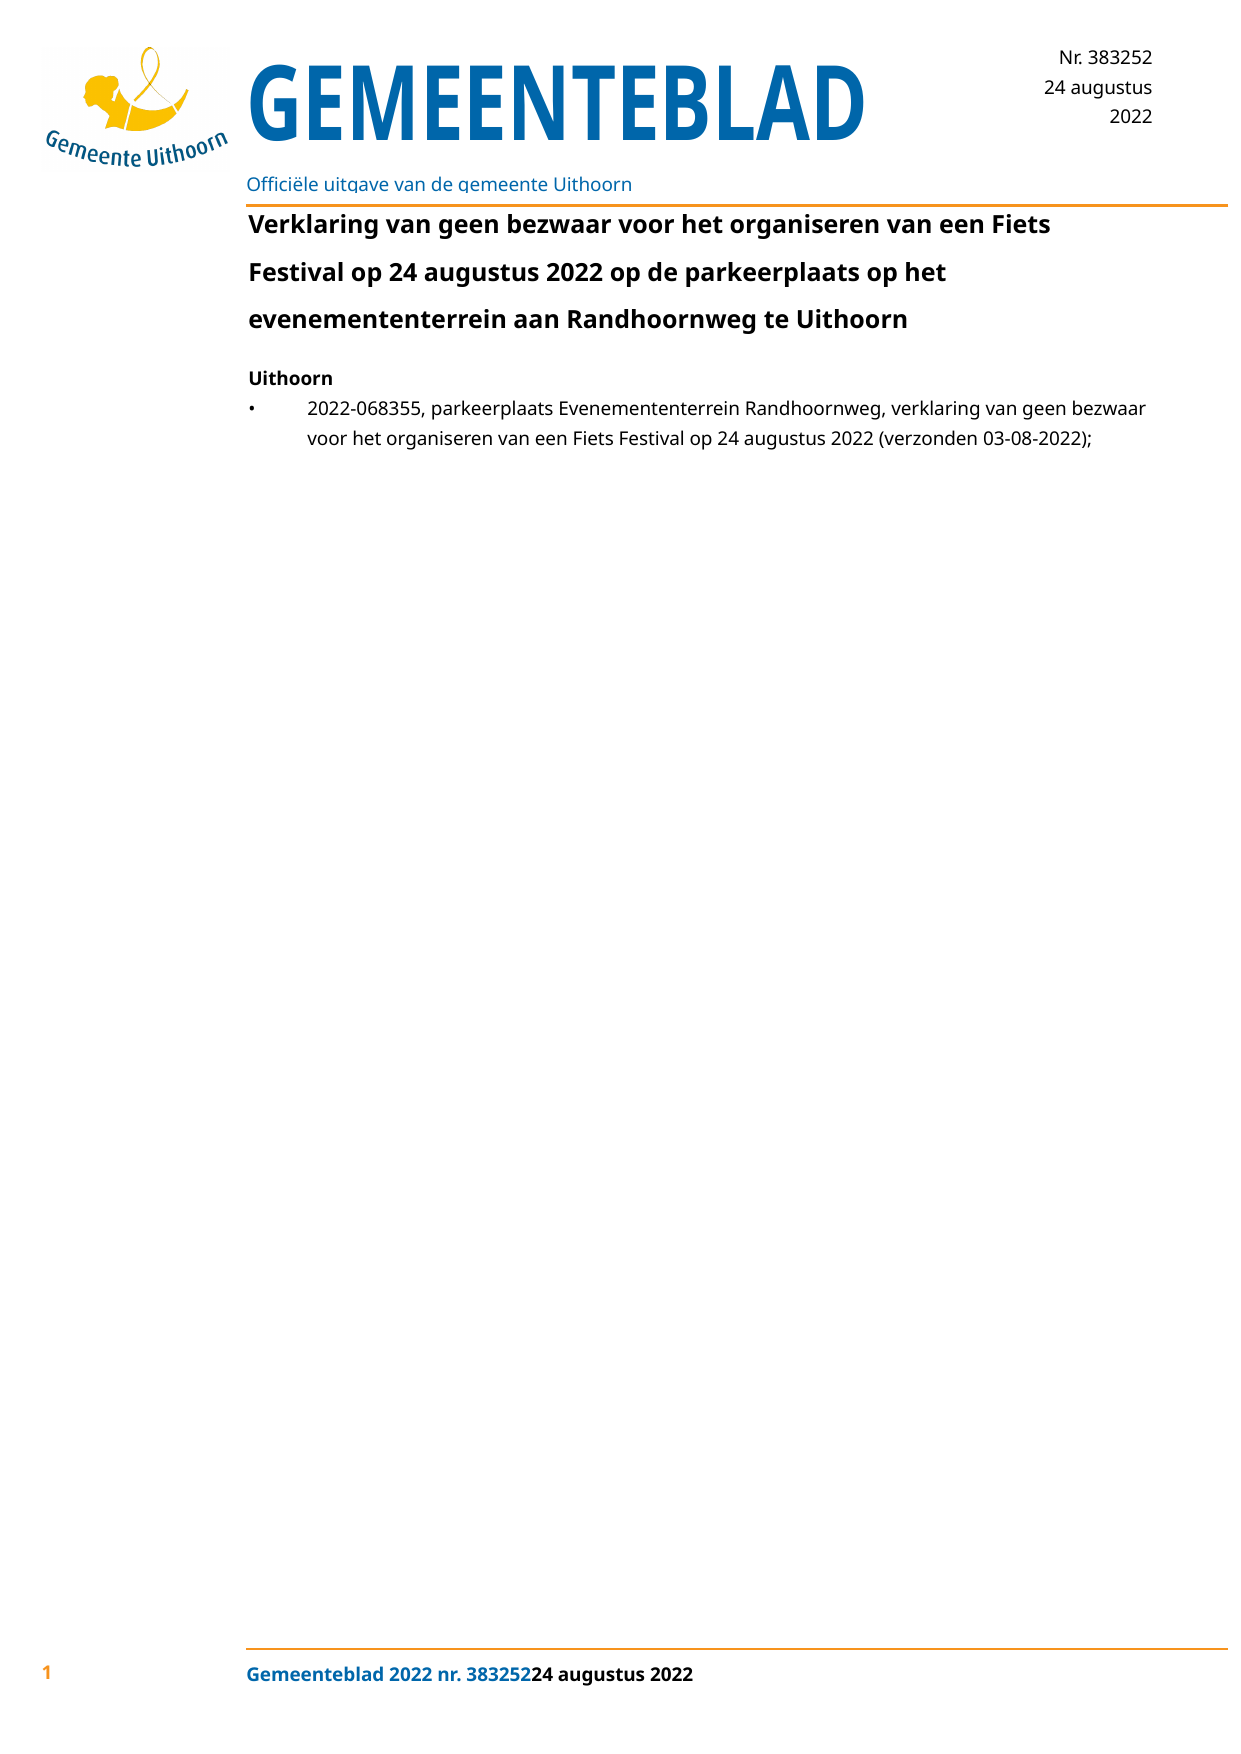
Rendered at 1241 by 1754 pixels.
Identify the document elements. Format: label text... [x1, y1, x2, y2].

text Verklaring van geen bezwaar voor het organiseren van een Fiets Festival op 24 augustus 2022 op de parkeerplaats op het evenemententerrein aan Randhoornweg te Uithoorn [248, 207, 1152, 336]
text Uithoorn [248, 366, 1152, 391]
picture [41, 47, 231, 172]
list 2022-068355, parkeerplaats Evenemententerrein Randhoornweg, verklaring van geen bezwaar voor het organiseren van een Fiets Festival op 24 augustus 2022 (verzonden 03-08-2022); [248, 395, 1152, 450]
